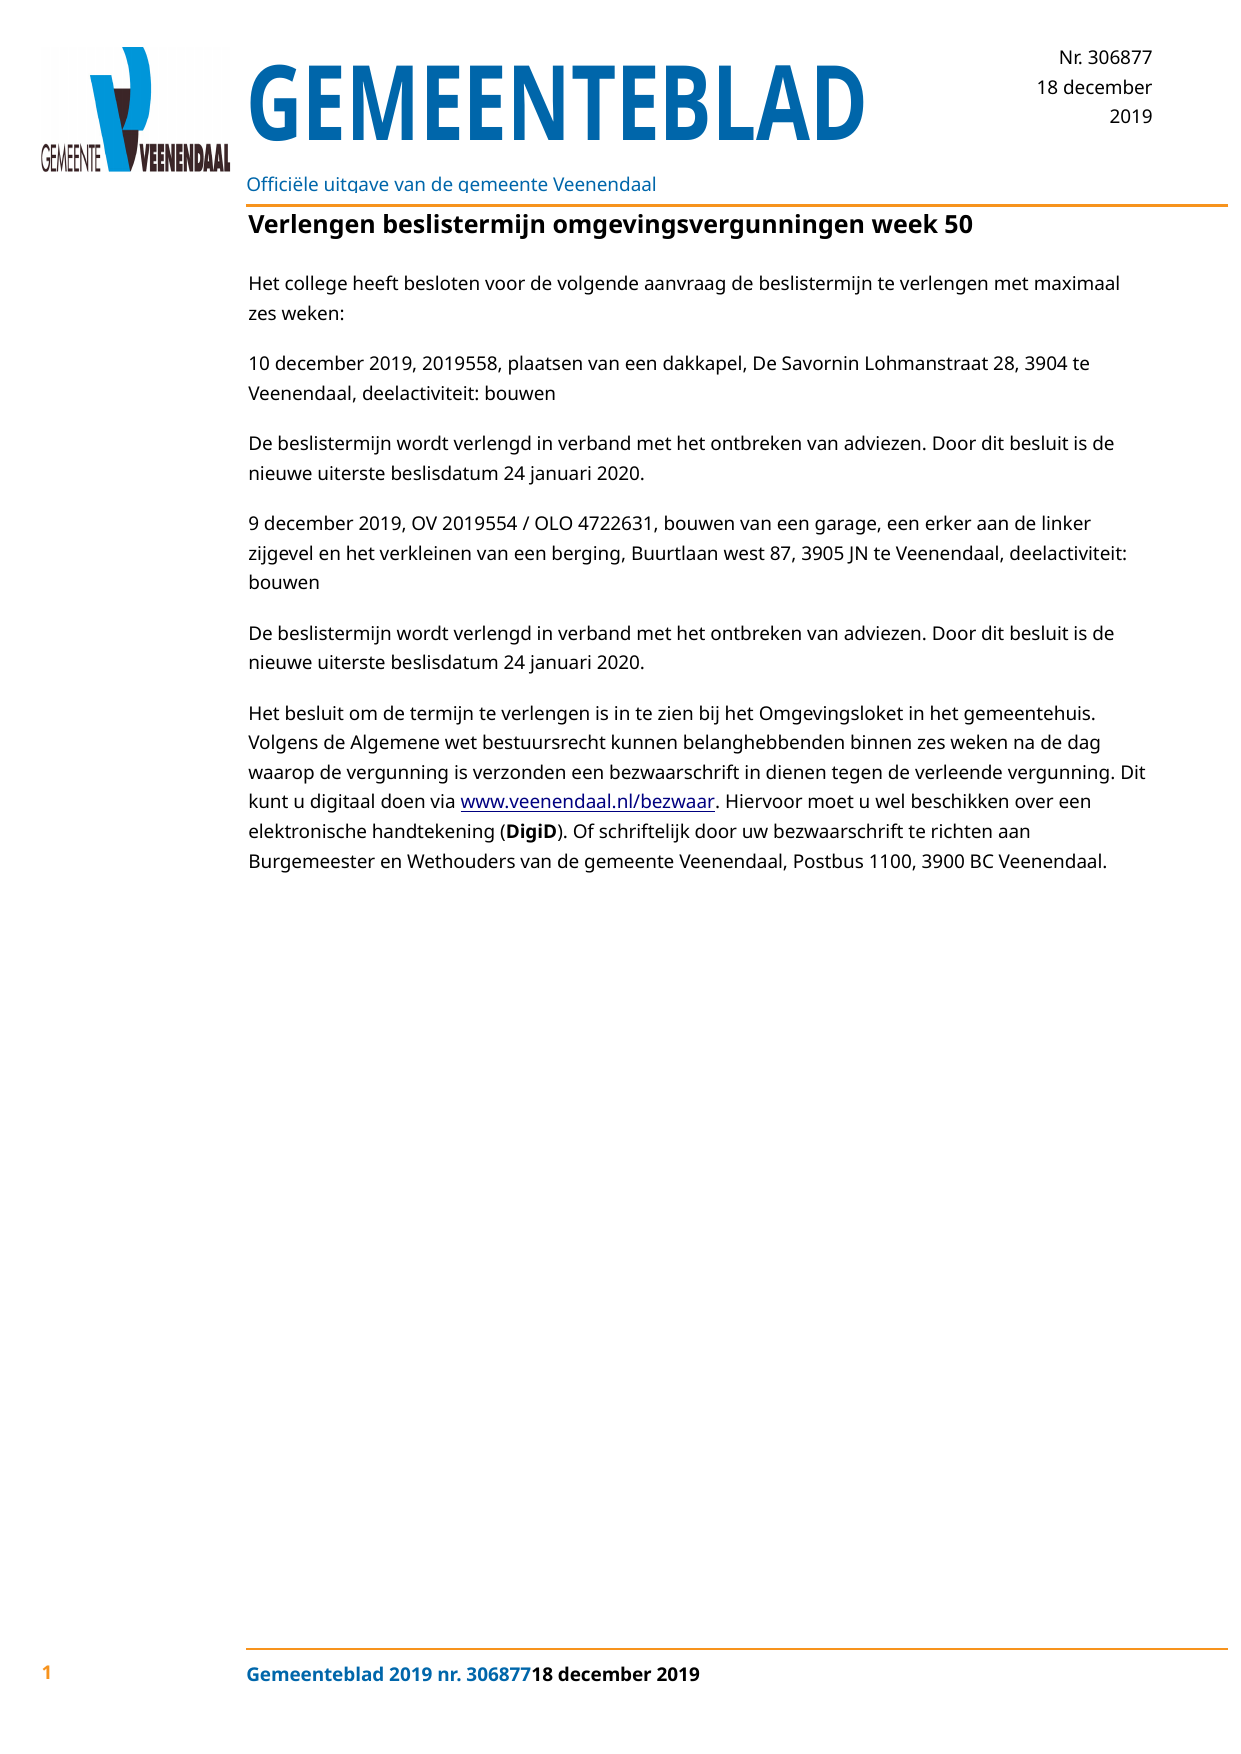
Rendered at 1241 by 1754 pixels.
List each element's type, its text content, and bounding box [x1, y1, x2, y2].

picture [123, 47, 231, 172]
text 9 december 2019, OV 2019554 / OLO 4722631, bouwen van een garage, een erker aan de linker zijgevel en het verkleinen van een berging, Buurtlaan west 87, 3905 JN te Veenendaal, deelactiviteit: bouwen [248, 510, 1152, 595]
picture [41, 47, 130, 172]
text Het besluit om de termijn te verlengen is in te zien bij het Omgevingsloket in het gemeentehuis. Volgens de Algemene wet bestuursrecht kunnen belanghebbenden binnen zes weken na de dag waarop de vergunning is verzonden een bezwaarschrift in dienen tegen de verleende vergunning. Dit kunt u digitaal doen via www.veenendaal.nl/bezwaar. Hiervoor moet u wel beschikken over een elektronische handtekening (DigiD). Of schriftelijk door uw bezwaarschrift te richten aan Burgemeester en Wethouders van de gemeente Veenendaal, Postbus 1100, 3900 BC Veenendaal. [248, 700, 1152, 873]
text De beslistermijn wordt verlengd in verband met het ontbreken van adviezen. Door dit besluit is de nieuwe uiterste beslisdatum 24 januari 2020. [248, 620, 1152, 675]
text 10 december 2019, 2019558, plaatsen van een dakkapel, De Savornin Lohmanstraat 28, 3904 te Veenendaal, deelactiviteit: bouwen [248, 350, 1152, 406]
text Het college heeft besloten voor de volgende aanvraag de beslistermijn te verlengen met maximaal zes weken: [248, 270, 1152, 326]
text De beslistermijn wordt verlengd in verband met het ontbreken van adviezen. Door dit besluit is de nieuwe uiterste beslisdatum 24 januari 2020. [248, 430, 1152, 486]
text Verlengen beslistermijn omgevingsvergunningen week 50 [248, 207, 1152, 241]
